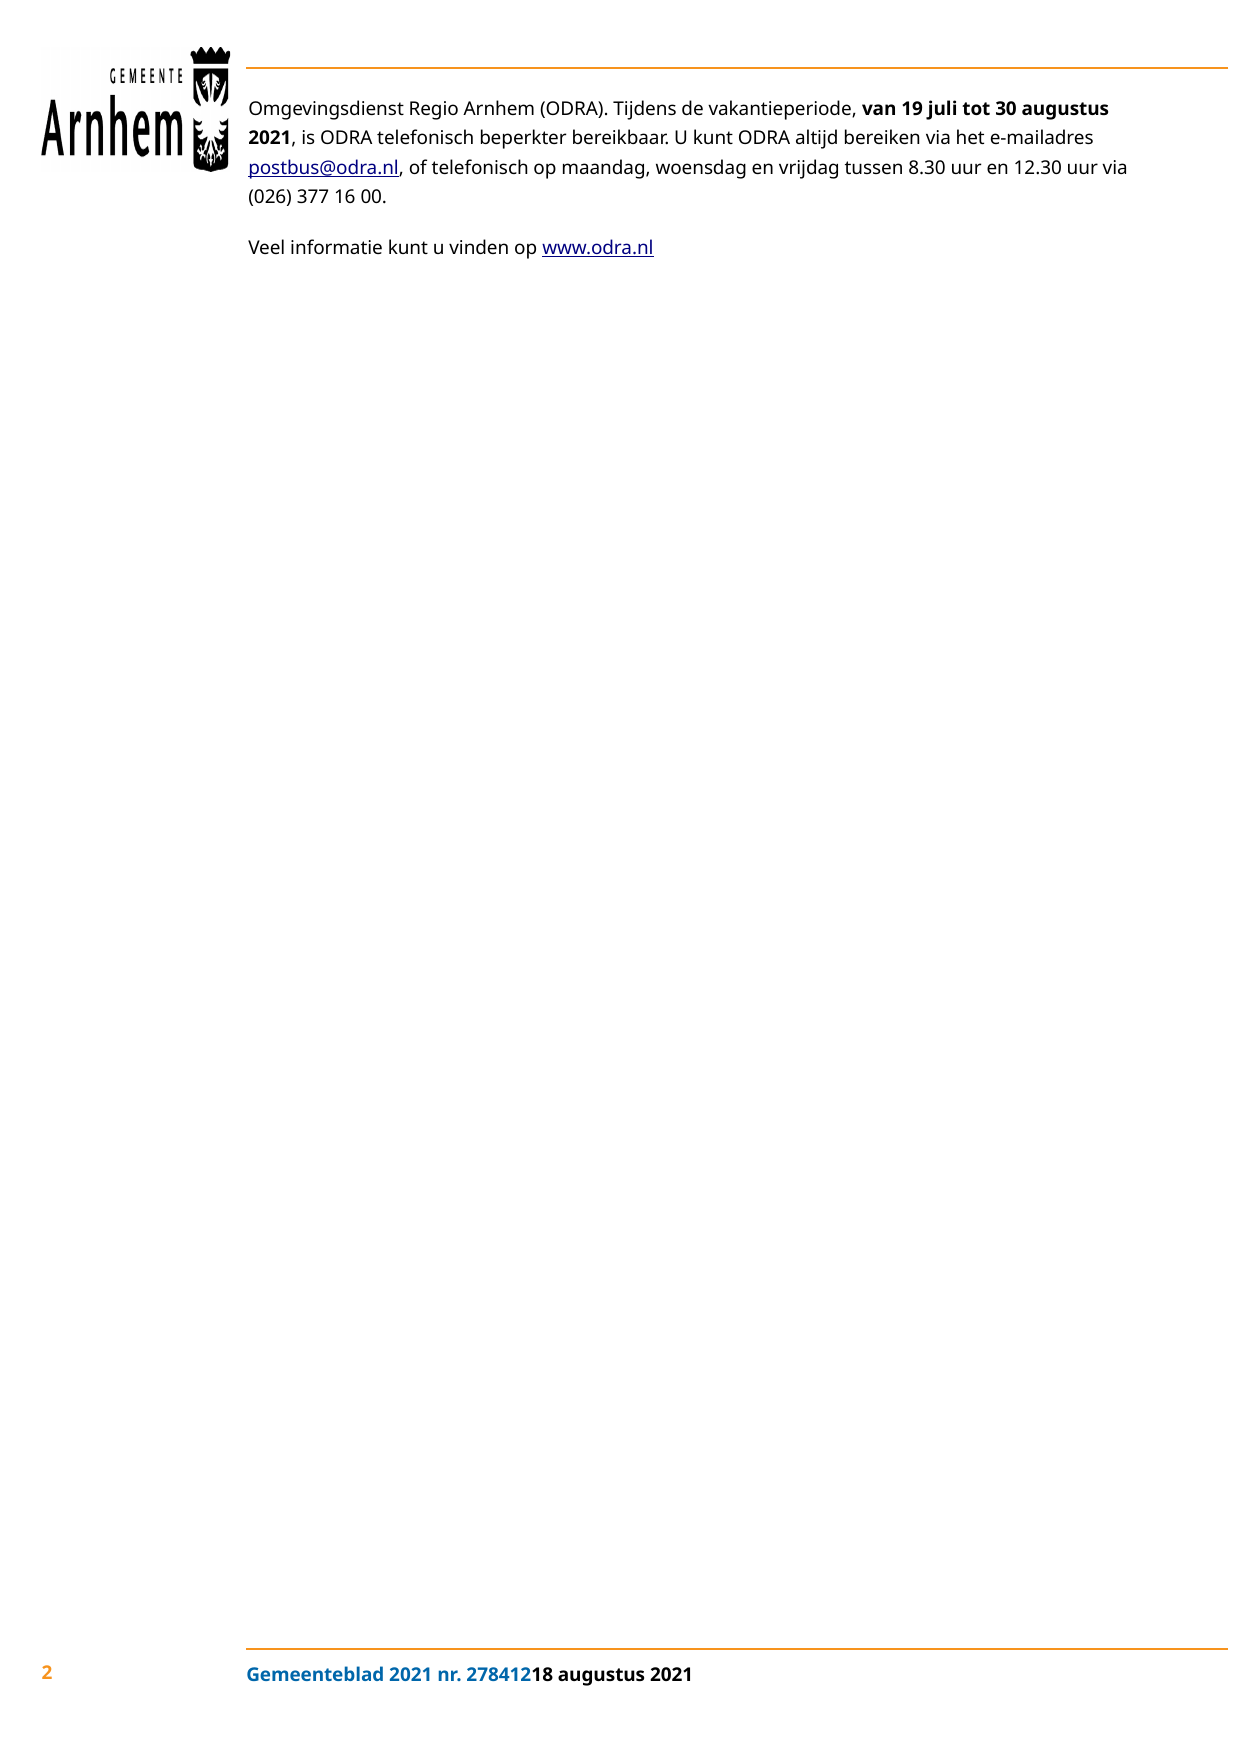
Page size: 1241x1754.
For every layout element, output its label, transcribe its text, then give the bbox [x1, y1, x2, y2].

picture [41, 47, 231, 172]
text Omgevingsdienst Regio Arnhem (ODRA). Tijdens de vakantieperiode, van 19 juli tot 30 augustus 2021, is ODRA telefonisch beperkter bereikbaar. U kunt ODRA altijd bereiken via het e-mailadres postbus@odra.nl, of telefonisch op maandag, woensdag en vrijdag tussen 8.30 uur en 12.30 uur via (026) 377 16 00. [248, 95, 1152, 209]
text Veel informatie kunt u vinden op www.odra.nl [248, 234, 1152, 260]
